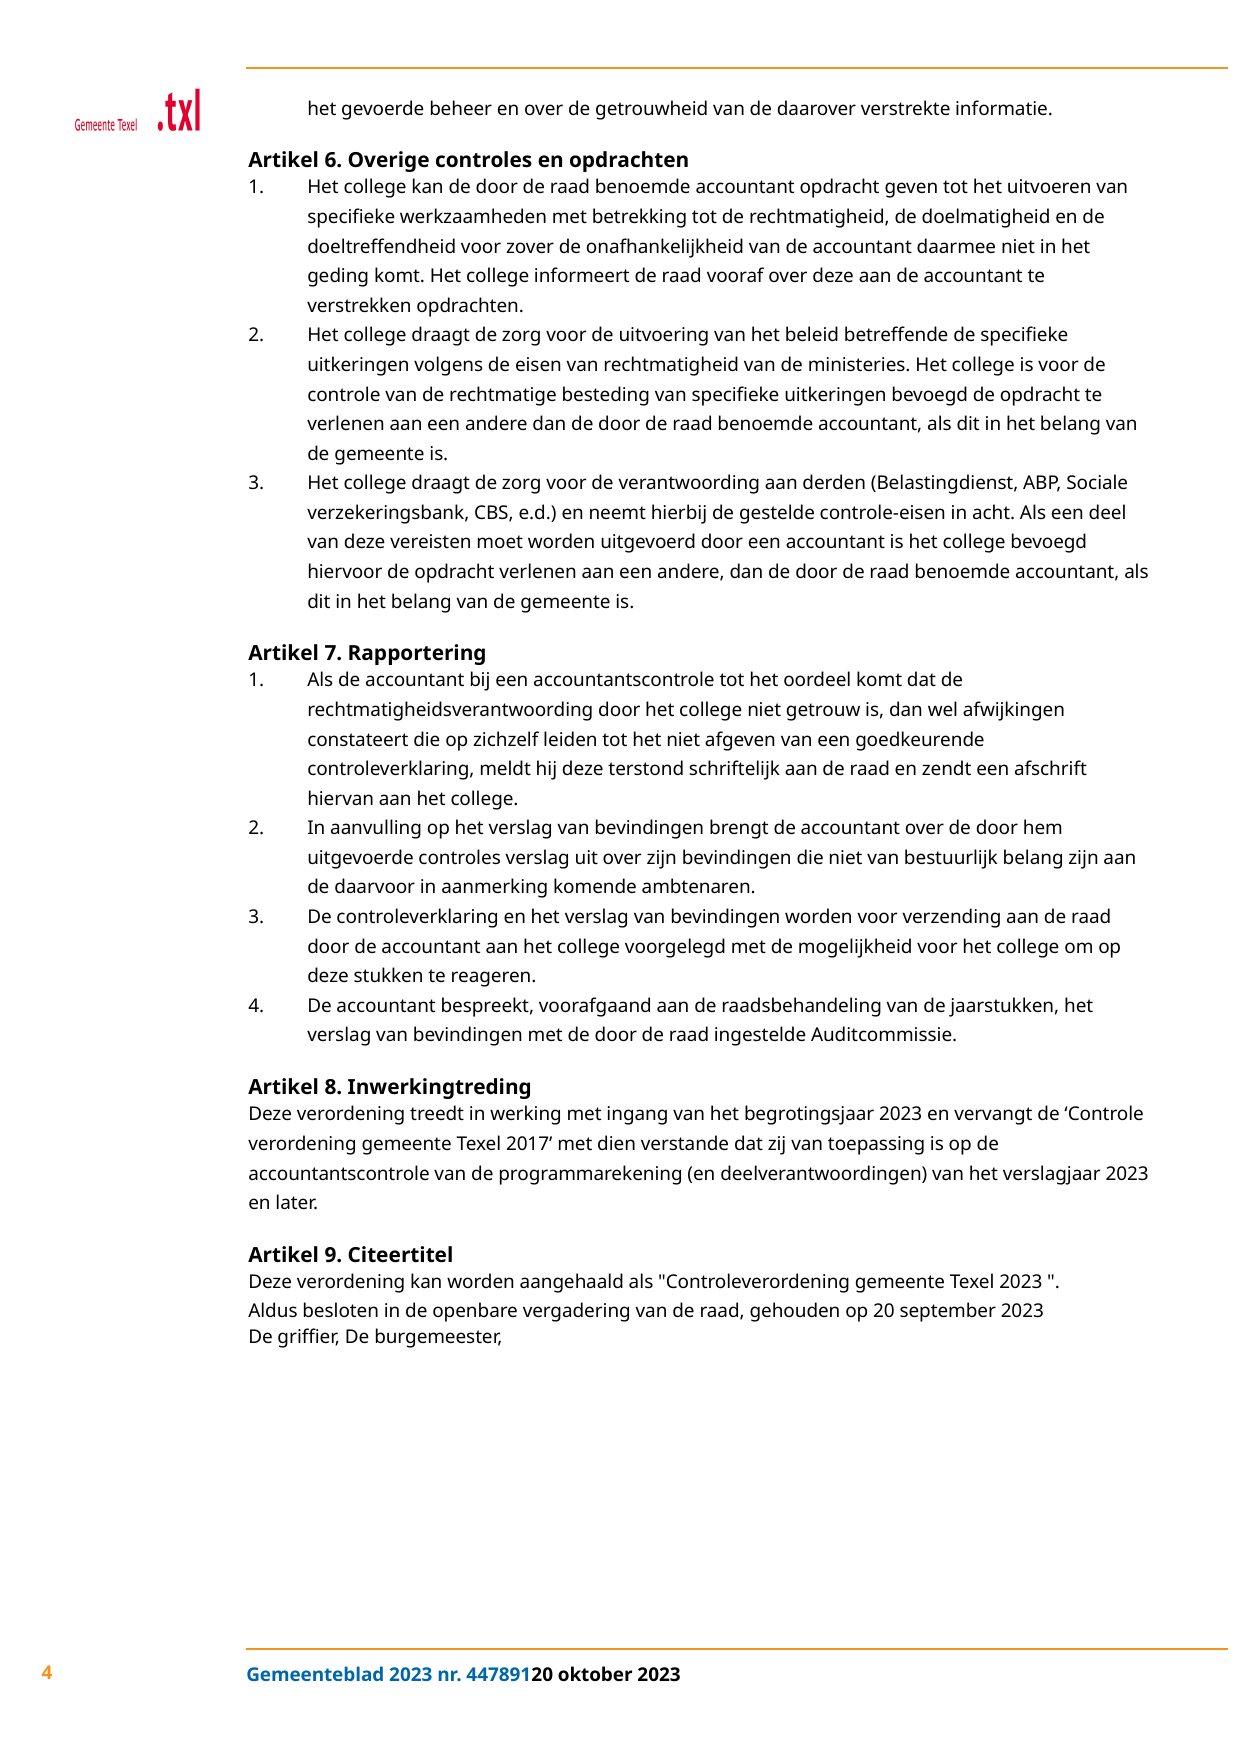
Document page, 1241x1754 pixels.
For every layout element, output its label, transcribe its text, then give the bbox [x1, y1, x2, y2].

text Artikel 6. Overige controles en opdrachten [248, 145, 1152, 174]
text Deze verordening kan worden aangehaald als "Controleverordening gemeente Texel 2023 ". [248, 1268, 1152, 1294]
text Artikel 7. Rapportering [248, 638, 1152, 667]
list het gevoerde beheer en over de getrouwheid van de daarover verstrekte informatie. [248, 95, 1152, 121]
list De controleverklaring en het verslag van bevindingen worden voor verzending aan de raad door de accountant aan het college voorgelegd met de mogelijkheid voor het college om op deze stukken te reageren. [248, 903, 1152, 988]
list Als de accountant bij een accountantscontrole tot het oordeel komt dat de rechtmatigheidsverantwoording door het college niet getrouw is, dan wel afwijkingen constateert die op zichzelf leiden tot het niet afgeven van een goedkeurende controleverklaring, meldt hij deze terstond schriftelijk aan de raad en zendt een afschrift hiervan aan het college. [248, 667, 1152, 811]
list De accountant bespreekt, voorafgaand aan de raadsbehandeling van de jaarstukken, het verslag van bevindingen met de door de raad ingestelde Auditcommissie. [248, 992, 1152, 1047]
list In aanvulling op het verslag van bevindingen brengt de accountant over de door hem uitgevoerde controles verslag uit over zijn bevindingen die niet van bestuurlijk belang zijn aan de daarvoor in aanmerking komende ambtenaren. [248, 814, 1152, 899]
text Deze verordening treedt in werking met ingang van het begrotingsjaar 2023 en vervangt de ‘Controle verordening gemeente Texel 2017’ met dien verstande dat zij van toepassing is op de accountantscontrole van de programmarekening (en deelverantwoordingen) van het verslagjaar 2023 en later. [248, 1101, 1152, 1215]
text Aldus besloten in de openbare vergadering van de raad, gehouden op 20 september 2023 [248, 1298, 1152, 1323]
picture [41, 47, 231, 172]
text Artikel 9. Citeertitel [248, 1240, 1152, 1268]
text Artikel 8. Inwerkingtreding [248, 1072, 1152, 1101]
list Het college kan de door de raad benoemde accountant opdracht geven tot het uitvoeren van specifieke werkzaamheden met betrekking tot de rechtmatigheid, de doelmatigheid en de doeltreffendheid voor zover de onafhankelijkheid van de accountant daarmee niet in het geding komt. Het college informeert de raad vooraf over deze aan de accountant te verstrekken opdrachten. [248, 174, 1152, 318]
text De griffier, De burgemeester, [248, 1323, 1152, 1349]
list Het college draagt de zorg voor de uitvoering van het beleid betreffende de specifieke uitkeringen volgens de eisen van rechtmatigheid van de ministeries. Het college is voor de controle van de rechtmatige besteding van specifieke uitkeringen bevoegd de opdracht te verlenen aan een andere dan de door de raad benoemde accountant, als dit in het belang van de gemeente is. [248, 322, 1152, 466]
list Het college draagt de zorg voor de verantwoording aan derden (Belastingdienst, ABP, Sociale verzekeringsbank, CBS, e.d.) en neemt hierbij de gestelde controle-eisen in acht. Als een deel van deze vereisten moet worden uitgevoerd door een accountant is het college bevoegd hiervoor de opdracht verlenen aan een andere, dan de door de raad benoemde accountant, als dit in het belang van de gemeente is. [248, 469, 1152, 613]
